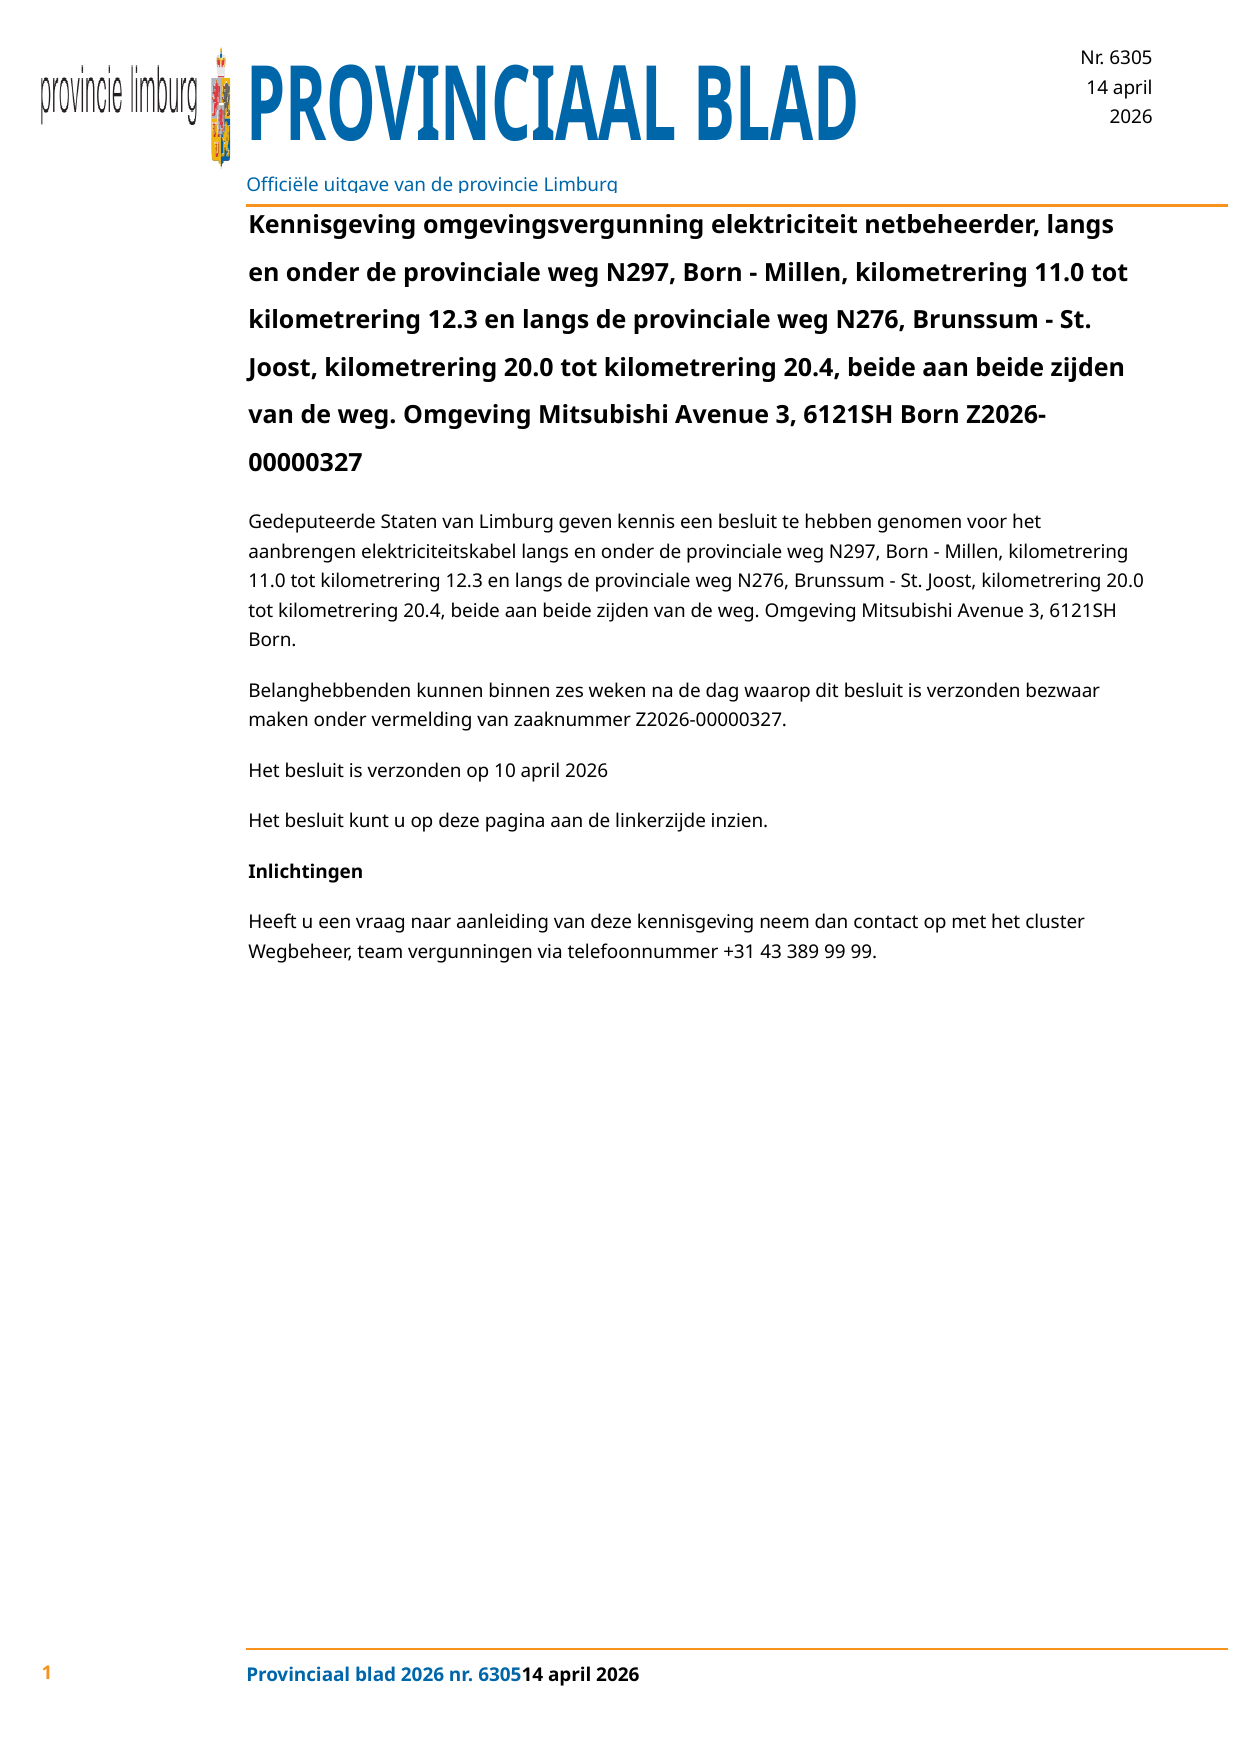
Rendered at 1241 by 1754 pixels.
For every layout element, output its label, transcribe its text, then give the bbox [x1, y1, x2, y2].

text Het besluit kunt u op deze pagina aan de linkerzijde inzien. [248, 807, 1152, 833]
picture [41, 47, 231, 172]
text Inlichtingen [248, 858, 1152, 884]
text Belanghebbenden kunnen binnen zes weken na de dag waarop dit besluit is verzonden bezwaar maken onder vermelding van zaaknummer Z2026-00000327. [248, 677, 1152, 732]
text Kennisgeving omgevingsvergunning elektriciteit netbeheerder, langs en onder de provinciale weg N297, Born - Millen, kilometrering 11.0 tot kilometrering 12.3 en langs de provinciale weg N276, Brunssum - St. Joost, kilometrering 20.0 tot kilometrering 20.4, beide aan beide zijden van de weg. Omgeving Mitsubishi Avenue 3, 6121SH Born Z2026-00000327 [248, 207, 1152, 479]
text Het besluit is verzonden op 10 april 2026 [248, 757, 1152, 783]
text Gedeputeerde Staten van Limburg geven kennis een besluit te hebben genomen voor het aanbrengen elektriciteitskabel langs en onder de provinciale weg N297, Born - Millen, kilometrering 11.0 tot kilometrering 12.3 en langs de provinciale weg N276, Brunssum - St. Joost, kilometrering 20.0 tot kilometrering 20.4, beide aan beide zijden van de weg. Omgeving Mitsubishi Avenue 3, 6121SH Born. [248, 508, 1152, 652]
text Heeft u een vraag naar aanleiding van deze kennisgeving neem dan contact op met het cluster Wegbeheer, team vergunningen via telefoonnummer +31 43 389 99 99. [248, 908, 1152, 964]
